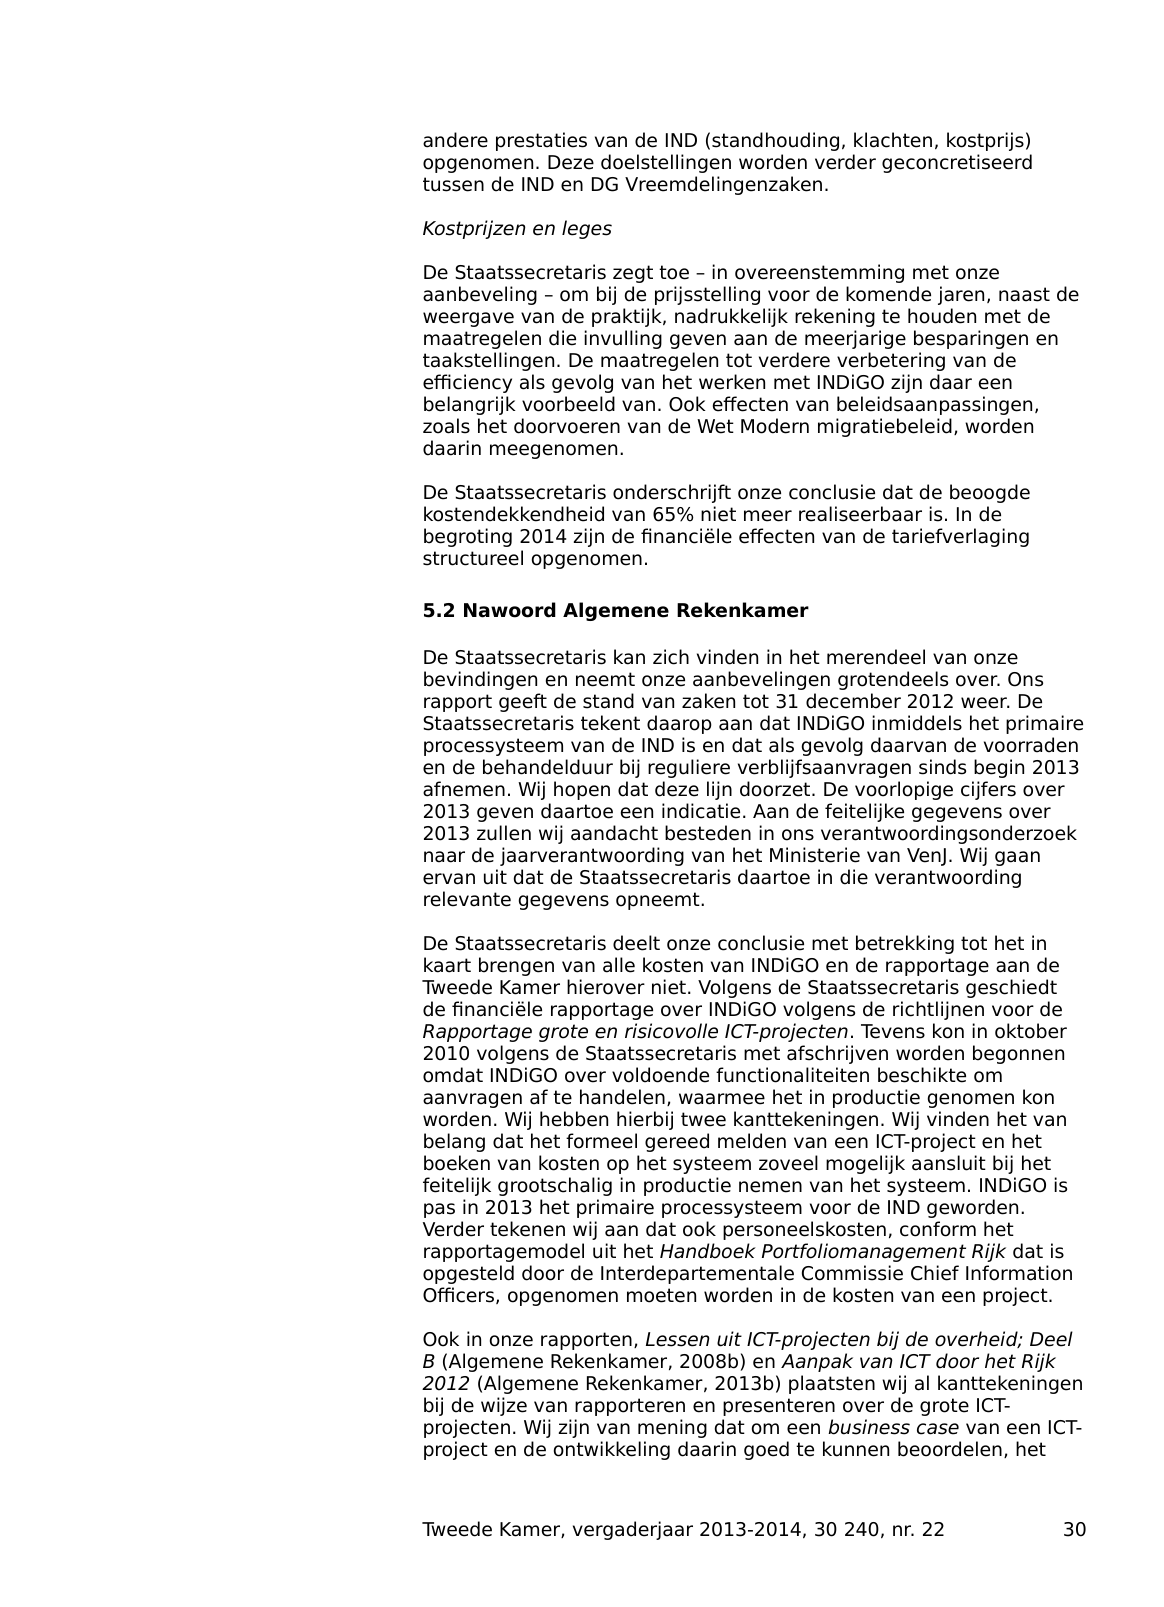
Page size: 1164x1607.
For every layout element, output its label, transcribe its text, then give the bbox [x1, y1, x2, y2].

text De Staatssecretaris onderschrijft onze conclusie dat de beoogde kostendekkendheid van 65% niet meer realiseerbaar is. In de begroting 2014 zijn de financiële effecten van de tariefverlaging structureel opgenomen. [422, 482, 1087, 570]
text De Staatssecretaris deelt onze conclusie met betrekking tot het in kaart brengen van alle kosten van INDiGO en de rapportage aan de Tweede Kamer hierover niet. Volgens de Staatssecretaris geschiedt de financiële rapportage over INDiGO volgens de richtlijnen voor de Rapportage grote en risicovolle ICT-projecten. Tevens kon in oktober 2010 volgens de Staatssecretaris met afschrijven worden begonnen omdat INDiGO over voldoende functionaliteiten beschikte om aanvragen af te handelen, waarmee het in productie genomen kon worden. Wij hebben hierbij twee kanttekeningen. Wij vinden het van belang dat het formeel gereed melden van een ICT-project en het boeken van kosten op het systeem zoveel mogelijk aansluit bij het feitelijk grootschalig in productie nemen van het systeem. INDiGO is pas in 2013 het primaire processysteem voor de IND geworden. Verder tekenen wij aan dat ook personeelskosten, conform het rapportagemodel uit het Handboek Portfoliomanagement Rijk dat is opgesteld door de Interdepartementale Commissie Chief Information Officers, opgenomen moeten worden in de kosten van een project. [422, 933, 1087, 1307]
text De Staatssecretaris zegt toe – in overeenstemming met onze aanbeveling – om bij de prijsstelling voor de komende jaren, naast de weergave van de praktijk, nadrukkelijk rekening te houden met de maatregelen die invulling geven aan de meerjarige besparingen en taakstellingen. De maatregelen tot verdere verbetering van de efficiency als gevolg van het werken met INDiGO zijn daar een belangrijk voorbeeld van. Ook effecten van beleidsaanpassingen, zoals het doorvoeren van de Wet Modern migratiebeleid, worden daarin meegenomen. [422, 262, 1087, 460]
text andere prestaties van de IND (standhouding, klachten, kostprijs) opgenomen. Deze doelstellingen worden verder geconcretiseerd tussen de IND en DG Vreemdelingenzaken. [422, 130, 1087, 196]
subtitle 5.2 Nawoord Algemene Rekenkamer [422, 600, 1087, 622]
text Ook in onze rapporten, Lessen uit ICT-projecten bij de overheid; Deel B (Algemene Rekenkamer, 2008b) en Aanpak van ICT door het Rijk 2012 (Algemene Rekenkamer, 2013b) plaatsten wij al kanttekeningen bij de wijze van rapporteren en presenteren over de grote ICT-projecten. Wij zijn van mening dat om een business case van een ICT-project en de ontwikkeling daarin goed te kunnen beoordelen, het [422, 1329, 1087, 1461]
subtitle Kostprijzen en leges [422, 218, 1087, 240]
text De Staatssecretaris kan zich vinden in het merendeel van onze bevindingen en neemt onze aanbevelingen grotendeels over. Ons rapport geeft de stand van zaken tot 31 december 2012 weer. De Staatssecretaris tekent daarop aan dat INDiGO inmiddels het primaire processysteem van de IND is en dat als gevolg daarvan de voorraden en de behandelduur bij reguliere verblijfsaanvragen sinds begin 2013 afnemen. Wij hopen dat deze lijn doorzet. De voorlopige cijfers over 2013 geven daartoe een indicatie. Aan de feitelijke gegevens over 2013 zullen wij aandacht besteden in ons verantwoordingsonderzoek naar de jaarverantwoording van het Ministerie van VenJ. Wij gaan ervan uit dat de Staatssecretaris daartoe in die verantwoording relevante gegevens opneemt. [422, 647, 1087, 911]
